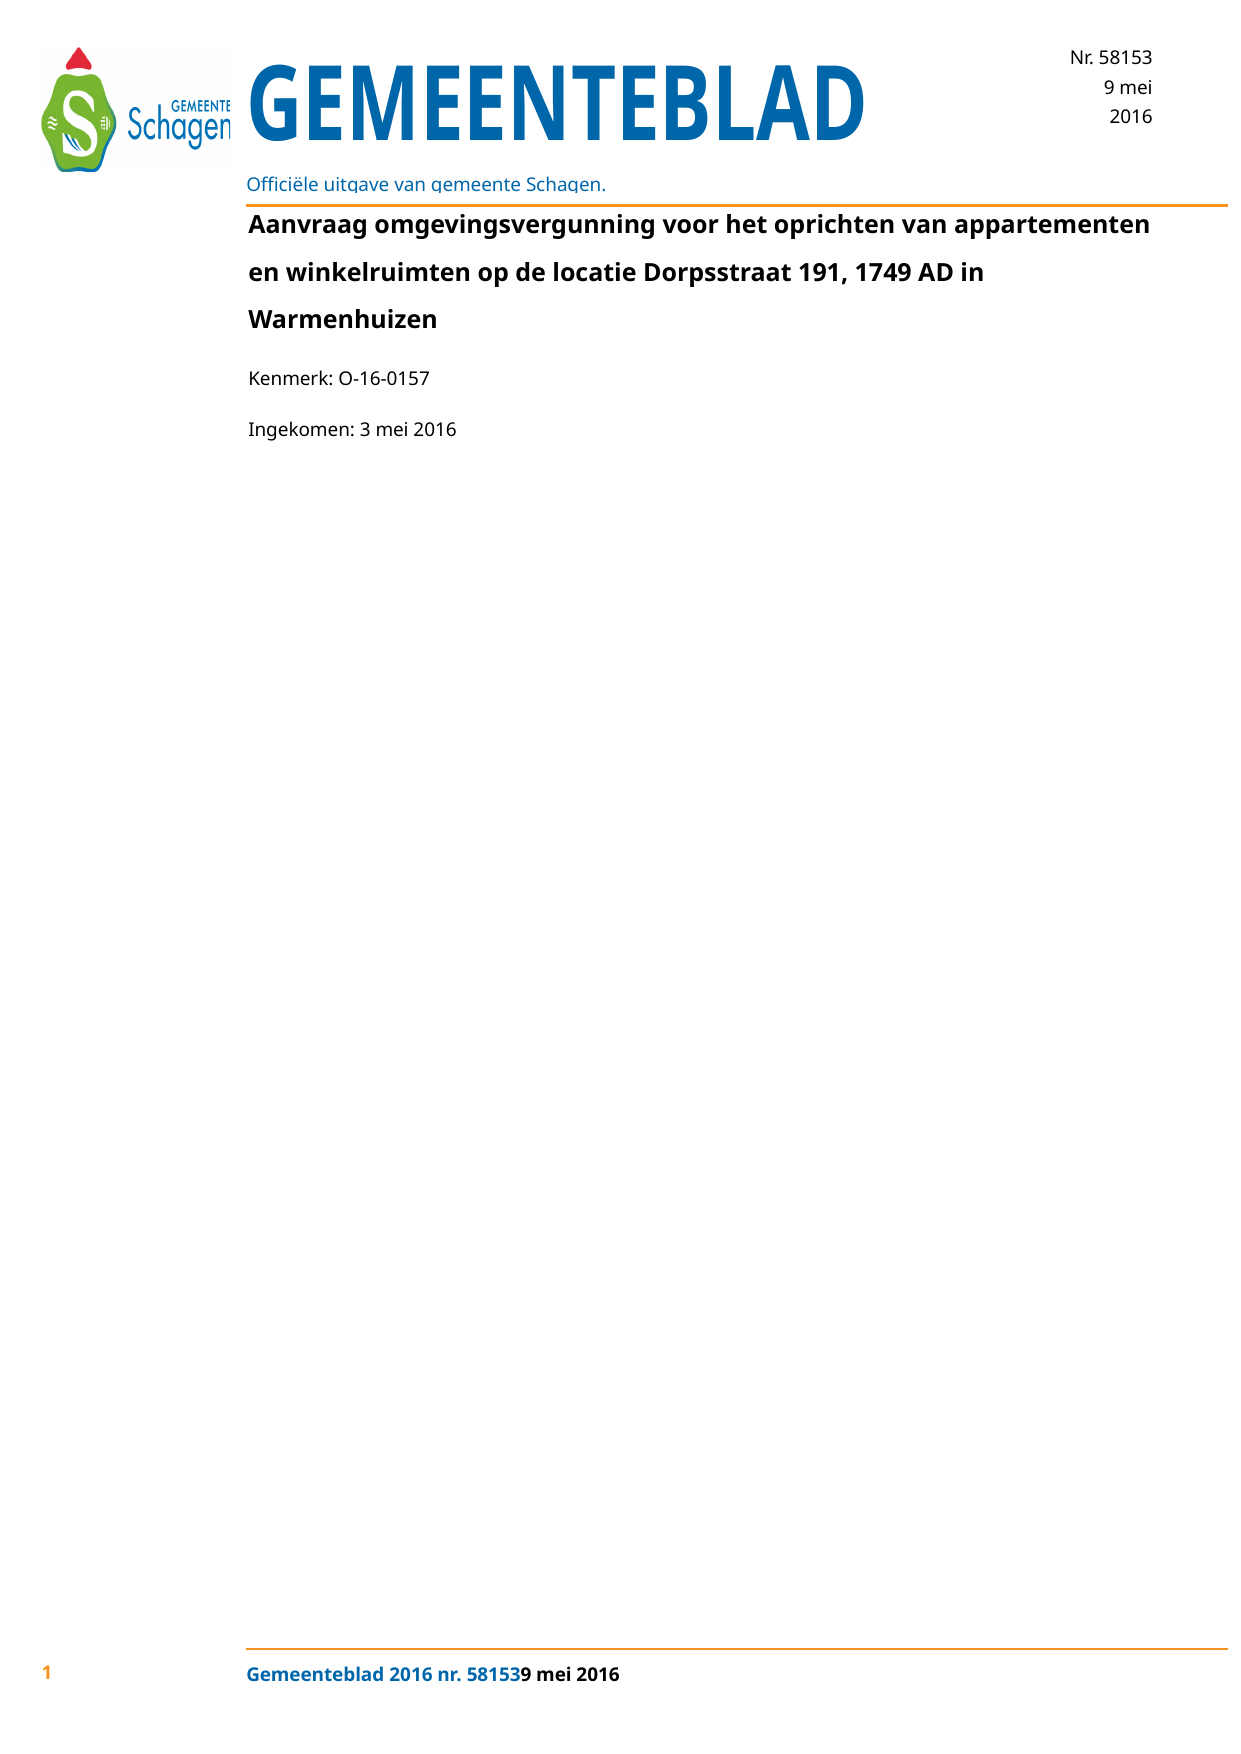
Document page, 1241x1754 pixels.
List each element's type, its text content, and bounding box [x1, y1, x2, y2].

text Ingekomen: 3 mei 2016 [248, 416, 1152, 442]
text Kenmerk: O-16-0157 [248, 366, 1152, 391]
picture [41, 47, 231, 172]
text Aanvraag omgevingsvergunning voor het oprichten van appartementen en winkelruimten op de locatie Dorpsstraat 191, 1749 AD in Warmenhuizen [248, 207, 1152, 336]
